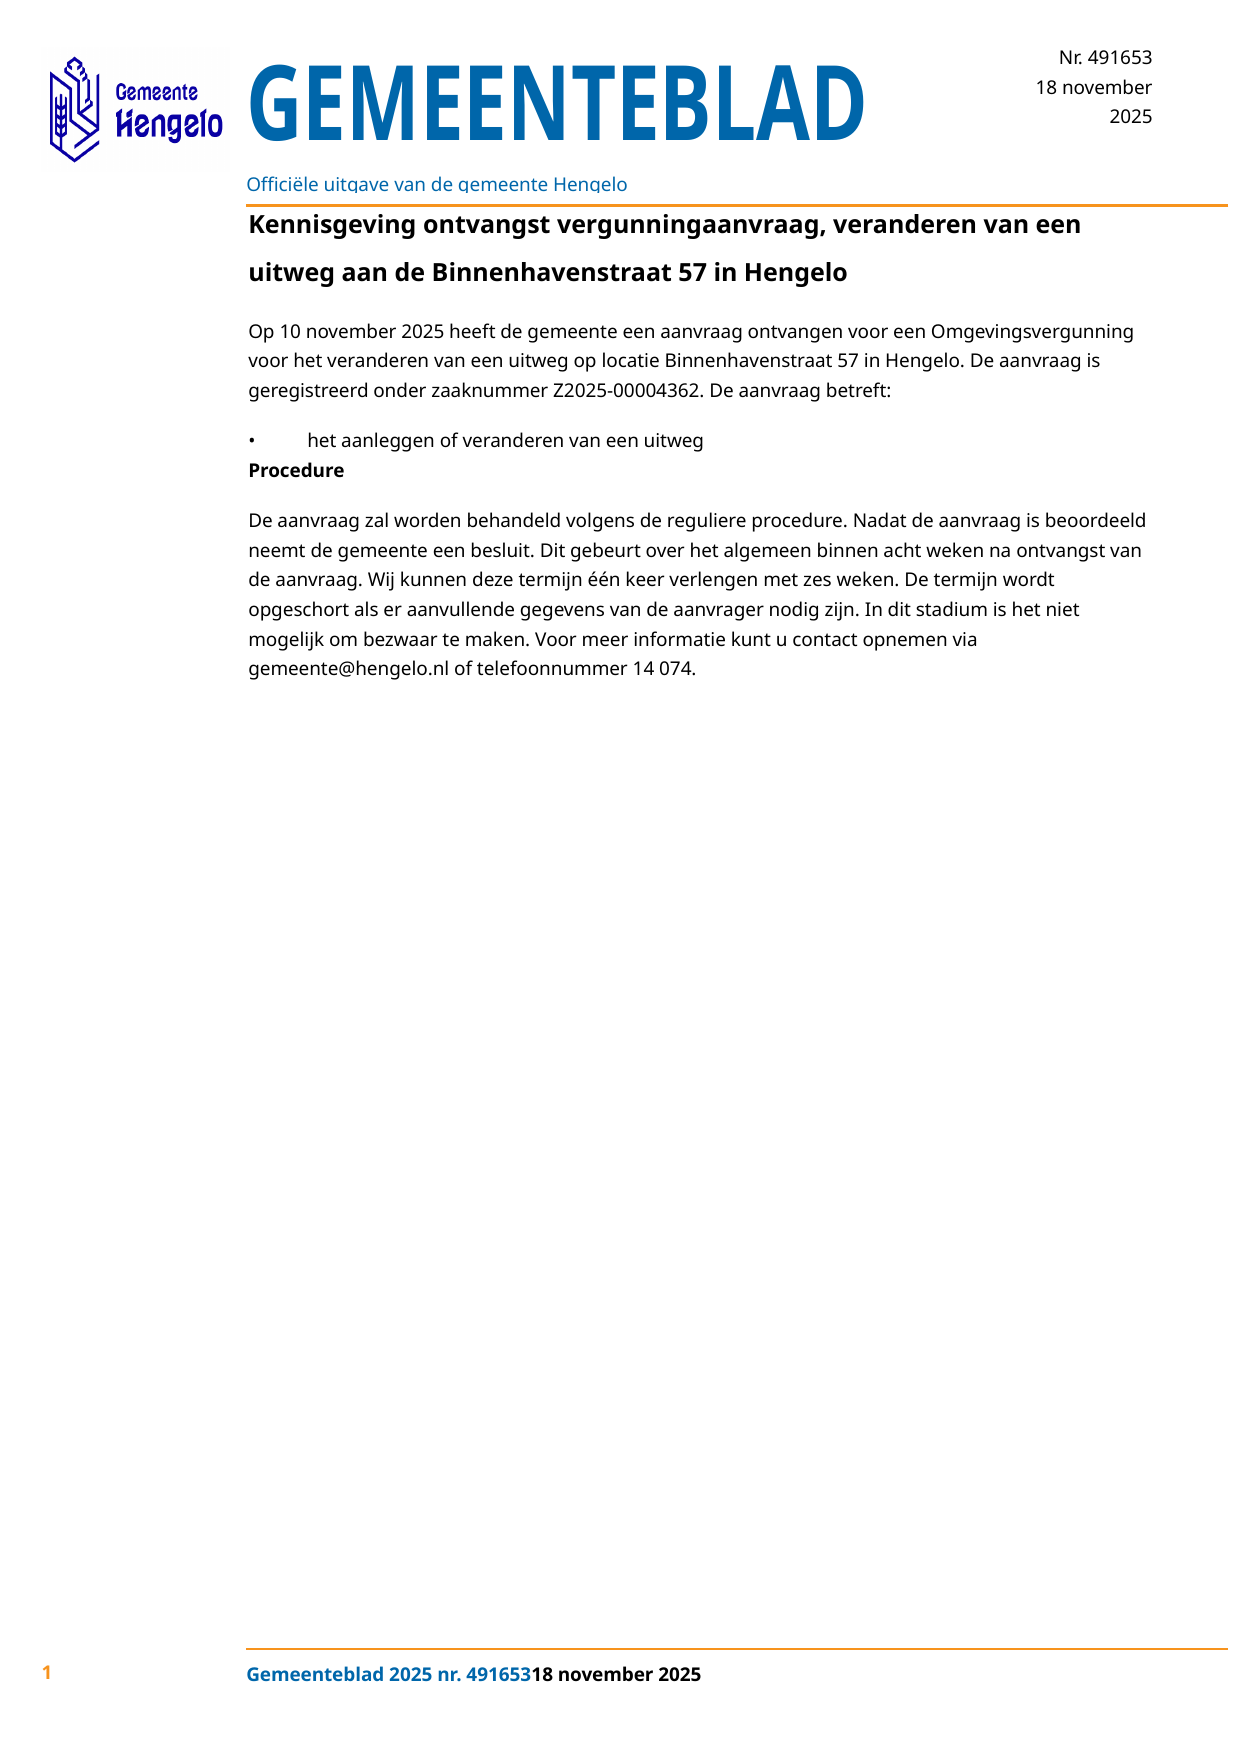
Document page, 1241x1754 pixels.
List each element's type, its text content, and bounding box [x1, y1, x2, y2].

text De aanvraag zal worden behandeld volgens de reguliere procedure. Nadat de aanvraag is beoordeeld neemt de gemeente een besluit. Dit gebeurt over het algemeen binnen acht weken na ontvangst van de aanvraag. Wij kunnen deze termijn één keer verlengen met zes weken. De termijn wordt opgeschort als er aanvullende gegevens van de aanvrager nodig zijn. In dit stadium is het niet mogelijk om bezwaar te maken. Voor meer informatie kunt u contact opnemen via gemeente@hengelo.nl of telefoonnummer 14 074. [248, 507, 1152, 681]
text Procedure [248, 457, 1152, 483]
picture [41, 47, 231, 172]
list het aanleggen of veranderen van een uitweg [248, 427, 1152, 453]
text Kennisgeving ontvangst vergunningaanvraag, veranderen van een uitweg aan de Binnenhavenstraat 57 in Hengelo [248, 207, 1152, 288]
text Op 10 november 2025 heeft de gemeente een aanvraag ontvangen voor een Omgevingsvergunning voor het veranderen van een uitweg op locatie Binnenhavenstraat 57 in Hengelo. De aanvraag is geregistreerd onder zaaknummer Z2025-00004362. De aanvraag betreft: [248, 318, 1152, 403]
